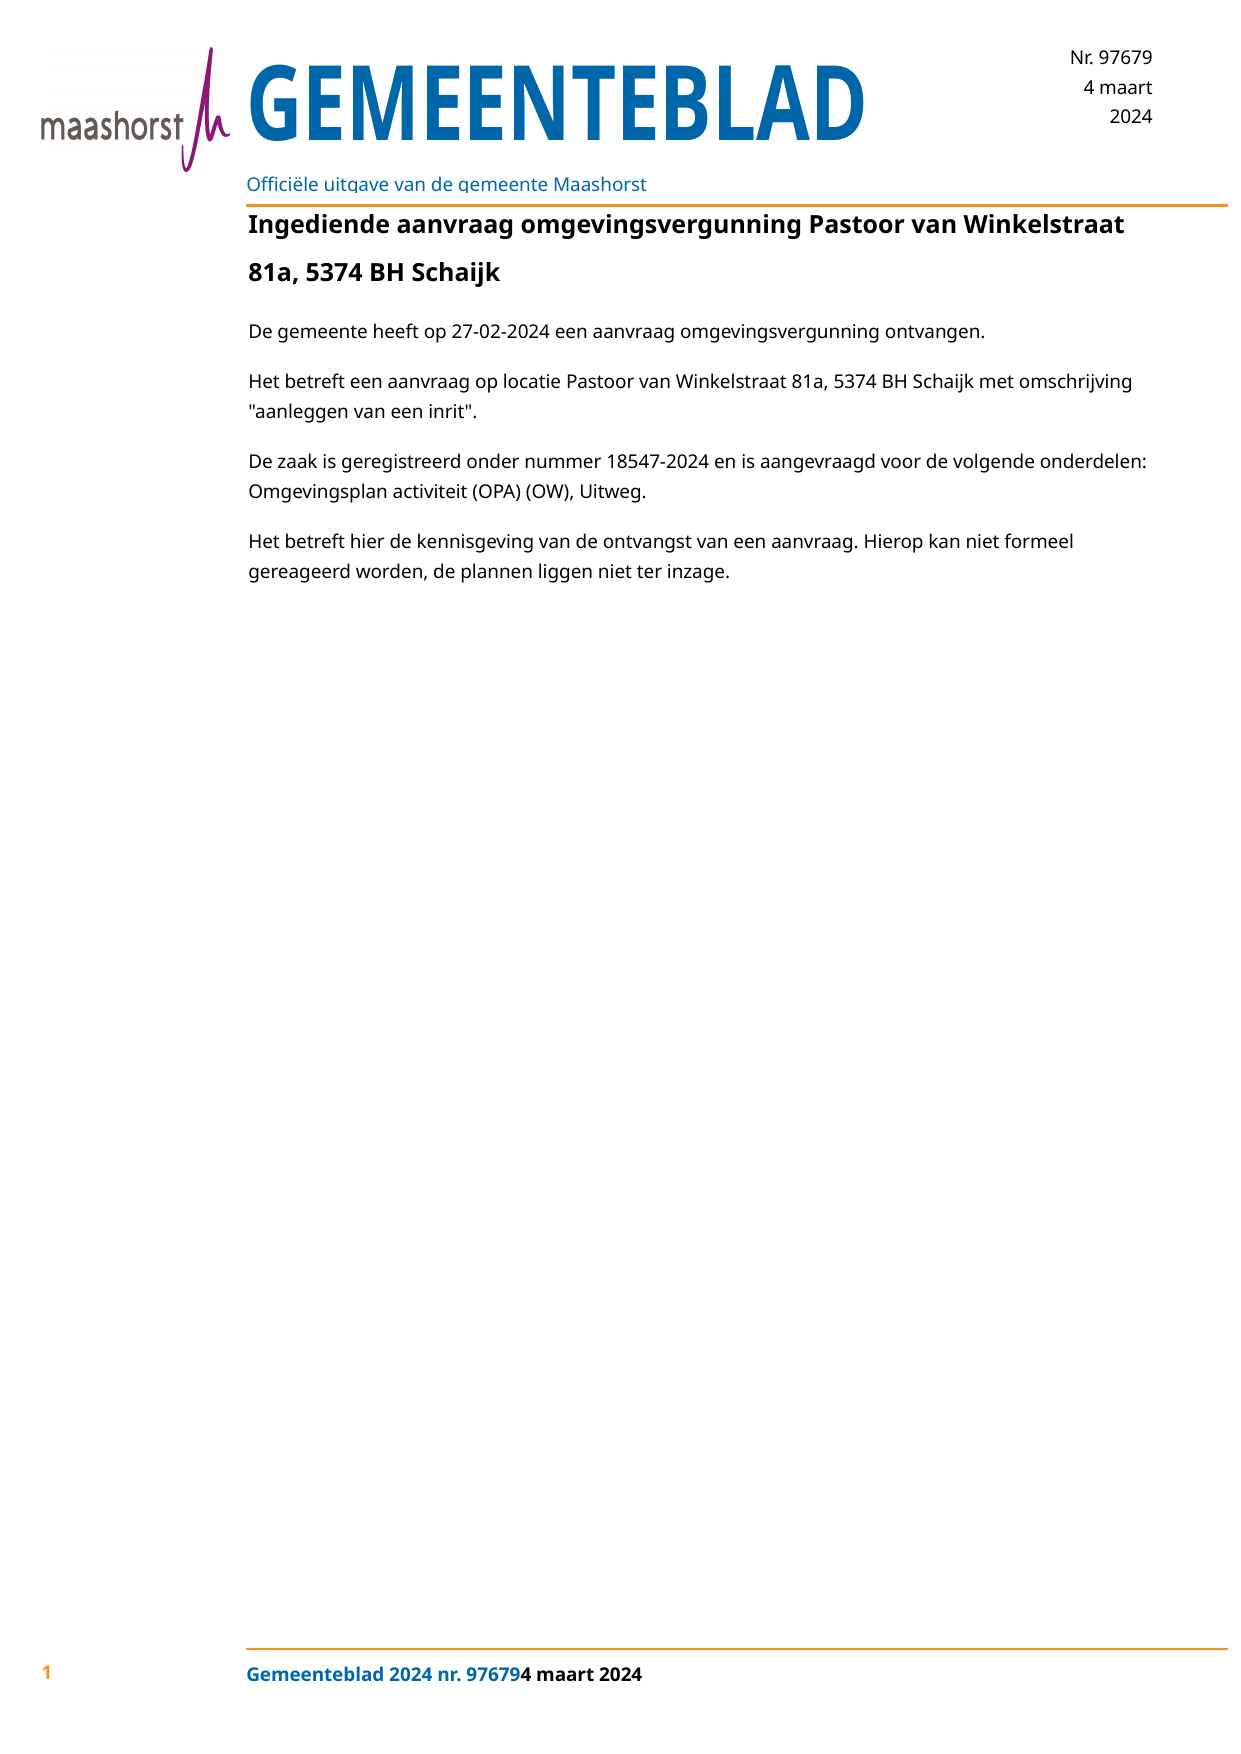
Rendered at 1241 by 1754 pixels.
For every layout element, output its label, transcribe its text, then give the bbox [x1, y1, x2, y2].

text Het betreft hier de kennisgeving van de ontvangst van een aanvraag. Hierop kan niet formeel gereageerd worden, de plannen liggen niet ter inzage. [248, 528, 1152, 584]
picture [41, 47, 231, 172]
text De zaak is geregistreerd onder nummer 18547-2024 en is aangevraagd voor de volgende onderdelen: Omgevingsplan activiteit (OPA) (OW), Uitweg. [248, 448, 1152, 504]
text Het betreft een aanvraag op locatie Pastoor van Winkelstraat 81a, 5374 BH Schaijk met omschrijving "aanleggen van een inrit". [248, 368, 1152, 424]
text De gemeente heeft op 27-02-2024 een aanvraag omgevingsvergunning ontvangen. [248, 318, 1152, 344]
text Ingediende aanvraag omgevingsvergunning Pastoor van Winkelstraat 81a, 5374 BH Schaijk [248, 207, 1152, 288]
